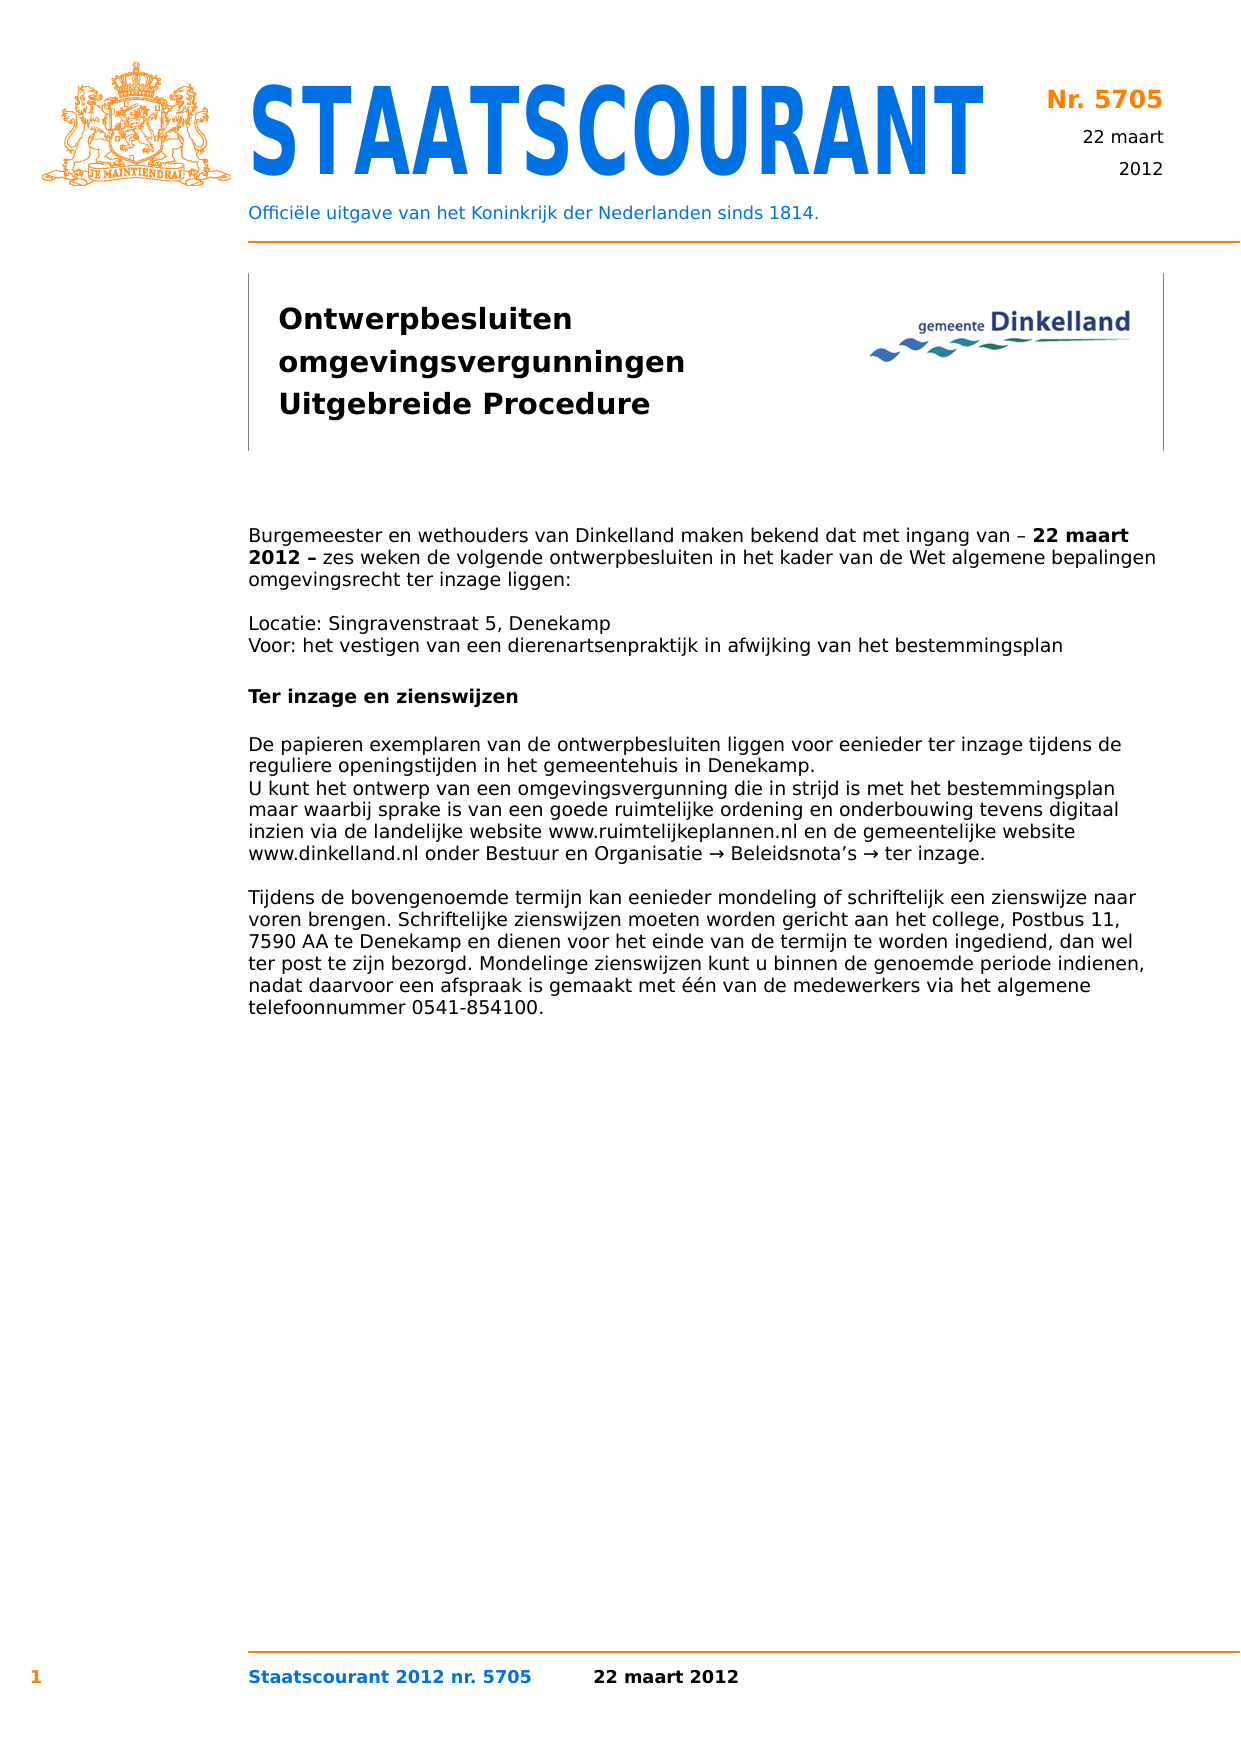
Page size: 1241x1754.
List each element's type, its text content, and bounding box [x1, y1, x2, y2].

picture [41, 62, 231, 186]
text Burgemeester en wethouders van Dinkelland maken bekend dat met ingang van – 22 maart 2012 – zes weken de volgende ontwerpbesluiten in het kader van de Wet algemene bepalingen omgevingsrecht ter inzage liggen: [248, 525, 1163, 591]
table_cell 2012 [998, 153, 1240, 203]
subtitle Ontwerpbesluiten omgevingsvergunningen Uitgebreide Procedure [249, 273, 1163, 451]
table_cell 22 maart [998, 121, 1240, 153]
text U kunt het ontwerp van een omgevingsvergunning die in strijd is met het bestemmingsplan maar waarbij sprake is van een goede ruimtelijke ordening en onderbouwing tevens digitaal inzien via de landelijke website www.ruimtelijkeplannen.nl en de gemeentelijke website www.dinkelland.nl onder Bestuur en Organisatie → Beleidsnota’s → ter inzage. [248, 777, 1163, 865]
text Tijdens de bovengenoemde termijn kan eenieder mondeling of schriftelijk een zienswijze naar voren brengen. Schriftelijke zienswijzen moeten worden gericht aan het college, Postbus 11, 7590 AA te Denekamp en dienen voor het einde van de termijn te worden ingediend, dan wel ter post te zijn bezorgd. Mondelinge zienswijzen kunt u binnen de genoemde periode indienen, nadat daarvoor een afspraak is gemaakt met één van de medewerkers via het algemene telefoonnummer 0541-854100. [248, 887, 1163, 1019]
table_cell Officiële uitgave van het Koninkrijk der Nederlanden sinds 1814. [248, 203, 1240, 241]
text Locatie: Singravenstraat 5, Denekamp [248, 612, 1163, 634]
table_header STAATSCOURANT [248, 62, 998, 203]
text De papieren exemplaren van de ontwerpbesluiten liggen voor eenieder ter inzage tijdens de reguliere openingstijden in het gemeentehuis in Denekamp. [248, 733, 1163, 777]
table_header [25, 62, 248, 241]
picture [867, 302, 1134, 368]
subtitle Ter inzage en zienswijzen [248, 686, 1163, 708]
table_header Nr. 5705 [998, 62, 1240, 121]
text Voor: het vestigen van een dierenartsenpraktijk in afwijking van het bestemmingsplan [248, 634, 1163, 656]
